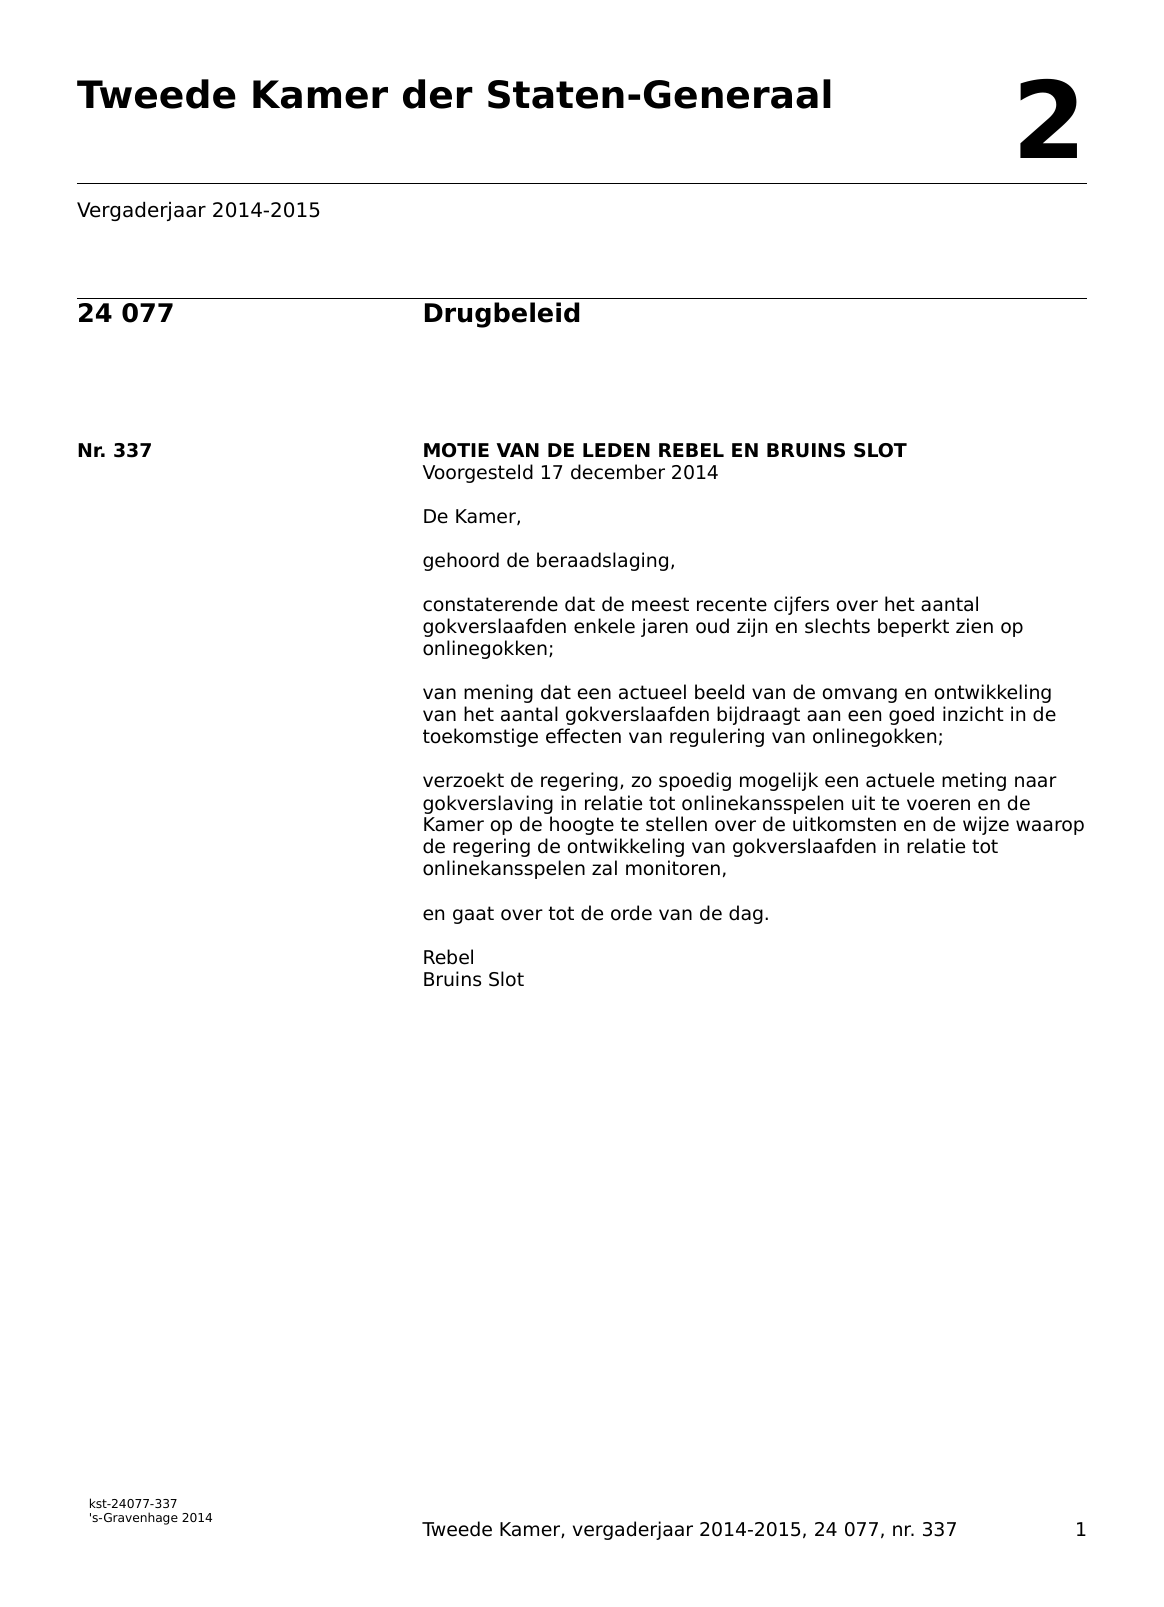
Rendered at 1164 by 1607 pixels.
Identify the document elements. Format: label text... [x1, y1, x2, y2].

text kst-24077-337 [88, 1497, 323, 1511]
subtitle 24 077 Drugbeleid [77, 299, 1087, 329]
text Rebel [422, 947, 1087, 969]
text constaterende dat de meest recente cijfers over het aantal gokverslaafden enkele jaren oud zijn en slechts beperkt zien op onlinegokken; [422, 594, 1087, 660]
text en gaat over tot de orde van de dag. [422, 902, 1087, 924]
table_header Tweede Kamer der Staten-Generaal [77, 59, 886, 183]
text Bruins Slot [422, 969, 1087, 991]
text gehoord de beraadslaging, [422, 550, 1087, 572]
table_header 2 [886, 59, 1087, 183]
text verzoekt de regering, zo spoedig mogelijk een actuele meting naar gokverslaving in relatie tot onlinekansspelen uit te voeren en de Kamer op de hoogte te stellen over de uitkomsten en de wijze waarop de regering de ontwikkeling van gokverslaafden in relatie tot onlinekansspelen zal monitoren, [422, 770, 1087, 880]
table_cell Vergaderjaar 2014-2015 [77, 184, 1087, 298]
text 's-Gravenhage 2014 [88, 1511, 323, 1525]
text Voorgesteld 17 december 2014 [422, 462, 1087, 484]
text van mening dat een actueel beeld van de omvang en ontwikkeling van het aantal gokverslaafden bijdraagt aan een goed inzicht in de toekomstige effecten van regulering van onlinegokken; [422, 682, 1087, 748]
subtitle Nr. 337 MOTIE VAN DE LEDEN REBEL EN BRUINS SLOT [77, 440, 1087, 462]
text De Kamer, [422, 506, 1087, 528]
